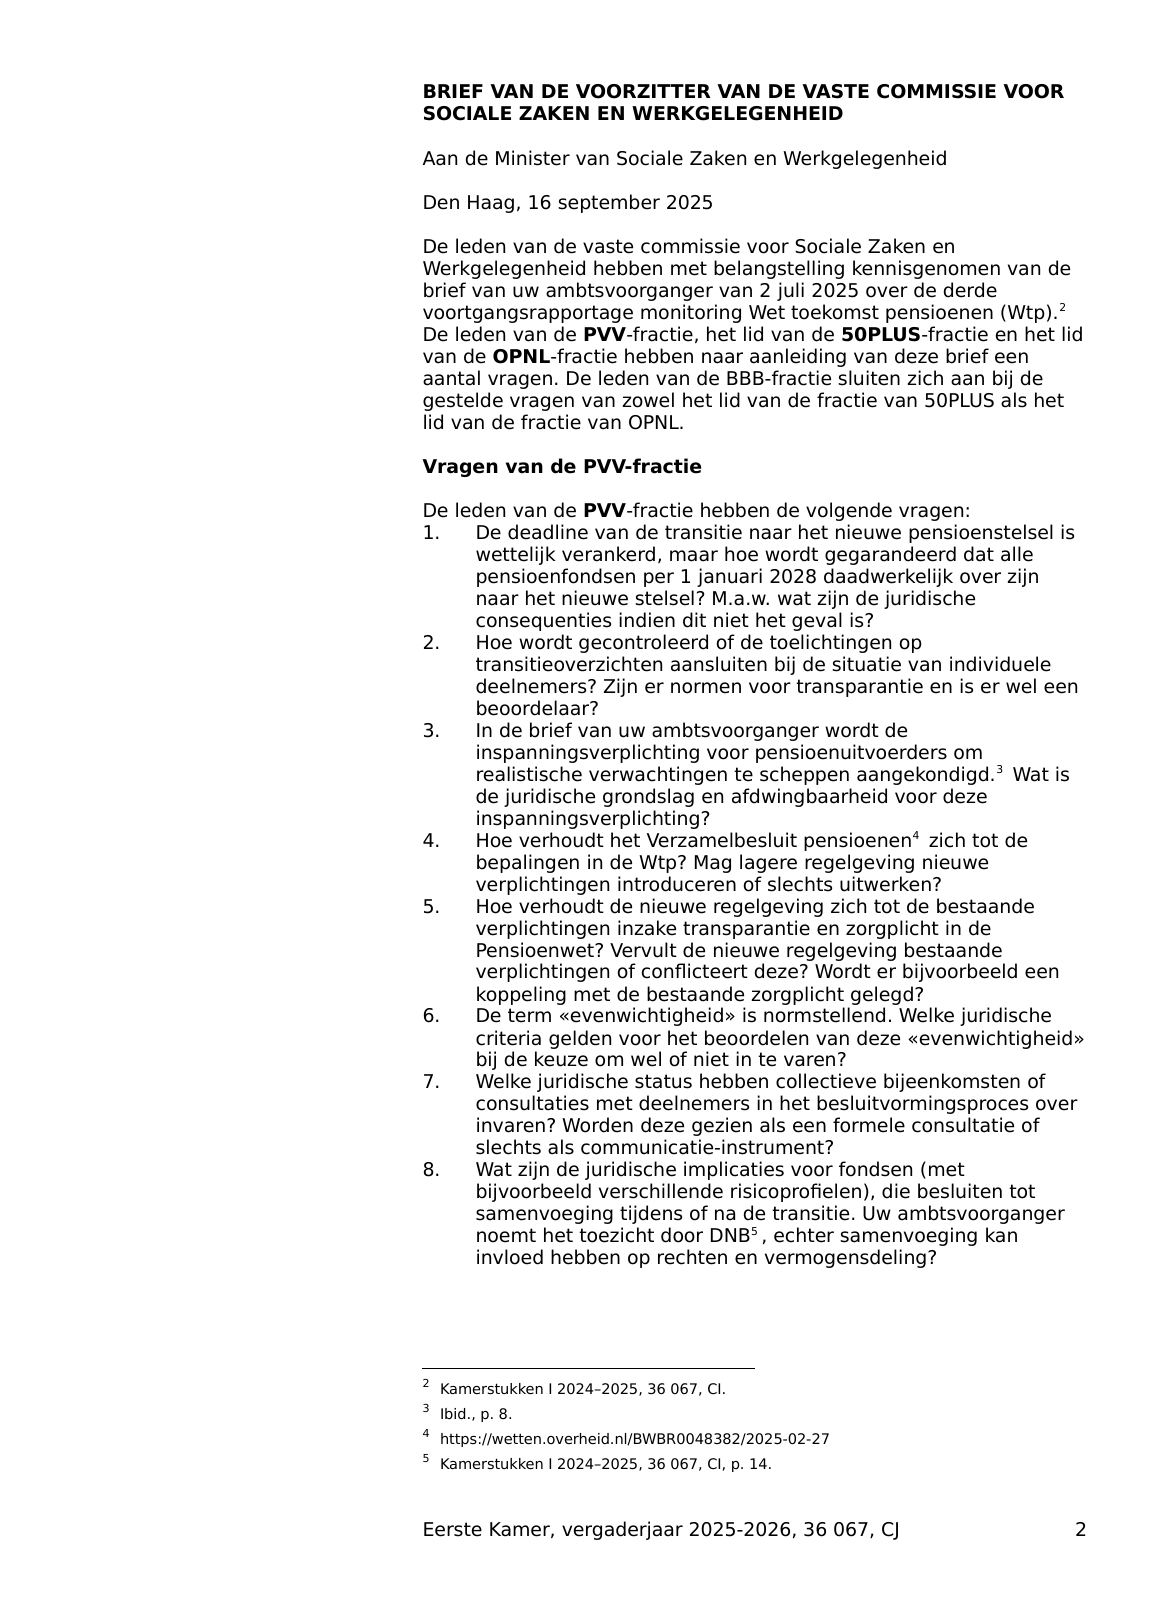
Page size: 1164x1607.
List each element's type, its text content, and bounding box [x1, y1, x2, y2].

text De leden van de PVV-fractie hebben de volgende vragen: [422, 500, 1087, 522]
text 4. Hoe verhoudt het Verzamelbesluit pensioenen zich tot de bepalingen in de Wtp? Mag lagere regelgeving nieuwe verplichtingen introduceren of slechts uitwerken? [422, 829, 1087, 896]
text Ibid., p. 8. [422, 1402, 1087, 1424]
text De leden van de vaste commissie voor Sociale Zaken en Werkgelegenheid hebben met belangstelling kennisgenomen van de brief van uw ambtsvoorganger van 2 juli 2025 over de derde voortgangsrapportage monitoring Wet toekomst pensioenen (Wtp). De leden van de PVV-fractie, het lid van de 50PLUS-fractie en het lid van de OPNL-fractie hebben naar aanleiding van deze brief een aantal vragen. De leden van de BBB-fractie sluiten zich aan bij de gestelde vragen van zowel het lid van de fractie van 50PLUS als het lid van de fractie van OPNL. [422, 236, 1087, 433]
subtitle BRIEF VAN DE VOORZITTER VAN DE VASTE COMMISSIE VOOR SOCIALE ZAKEN EN WERKGELEGENHEID [422, 81, 1087, 125]
text Den Haag, 16 september 2025 [422, 192, 1087, 213]
text 1. De deadline van de transitie naar het nieuwe pensioenstelsel is wettelijk verankerd, maar hoe wordt gegarandeerd dat alle pensioenfondsen per 1 januari 2028 daadwerkelijk over zijn naar het nieuwe stelsel? M.a.w. wat zijn de juridische consequenties indien dit niet het geval is? [422, 522, 1087, 632]
text Kamerstukken I 2024–2025, 36 067, CI, p. 14. [422, 1452, 1087, 1474]
text Aan de Minister van Sociale Zaken en Werkgelegenheid [422, 147, 1087, 169]
text https://wetten.overheid.nl/BWBR0048382/2025-02-27 [422, 1427, 1087, 1449]
text 8. Wat zijn de juridische implicaties voor fondsen (met bijvoorbeeld verschillende risicoprofielen), die besluiten tot samenvoeging tijdens of na de transitie. Uw ambtsvoorganger noemt het toezicht door DNB, echter samenvoeging kan invloed hebben op rechten en vermogensdeling? [422, 1159, 1087, 1269]
text 2. Hoe wordt gecontroleerd of de toelichtingen op transitieoverzichten aansluiten bij de situatie van individuele deelnemers? Zijn er normen voor transparantie en is er wel een beoordelaar? [422, 632, 1087, 720]
text 7. Welke juridische status hebben collectieve bijeenkomsten of consultaties met deelnemers in het besluitvormingsproces over invaren? Worden deze gezien als een formele consultatie of slechts als communicatie-instrument? [422, 1071, 1087, 1159]
text 3. In de brief van uw ambtsvoorganger wordt de inspanningsverplichting voor pensioenuitvoerders om realistische verwachtingen te scheppen aangekondigd. Wat is de juridische grondslag en afdwingbaarheid voor deze inspanningsverplichting? [422, 720, 1087, 829]
text 5. Hoe verhoudt de nieuwe regelgeving zich tot de bestaande verplichtingen inzake transparantie en zorgplicht in de Pensioenwet? Vervult de nieuwe regelgeving bestaande verplichtingen of conflicteert deze? Wordt er bijvoorbeeld een koppeling met de bestaande zorgplicht gelegd? [422, 896, 1087, 1005]
text Kamerstukken I 2024–2025, 36 067, CI. [422, 1377, 1087, 1399]
subtitle Vragen van de PVV-fractie [422, 456, 1087, 478]
text 6. De term «evenwichtigheid» is normstellend. Welke juridische criteria gelden voor het beoordelen van deze «evenwichtigheid» bij de keuze om wel of niet in te varen? [422, 1005, 1087, 1071]
